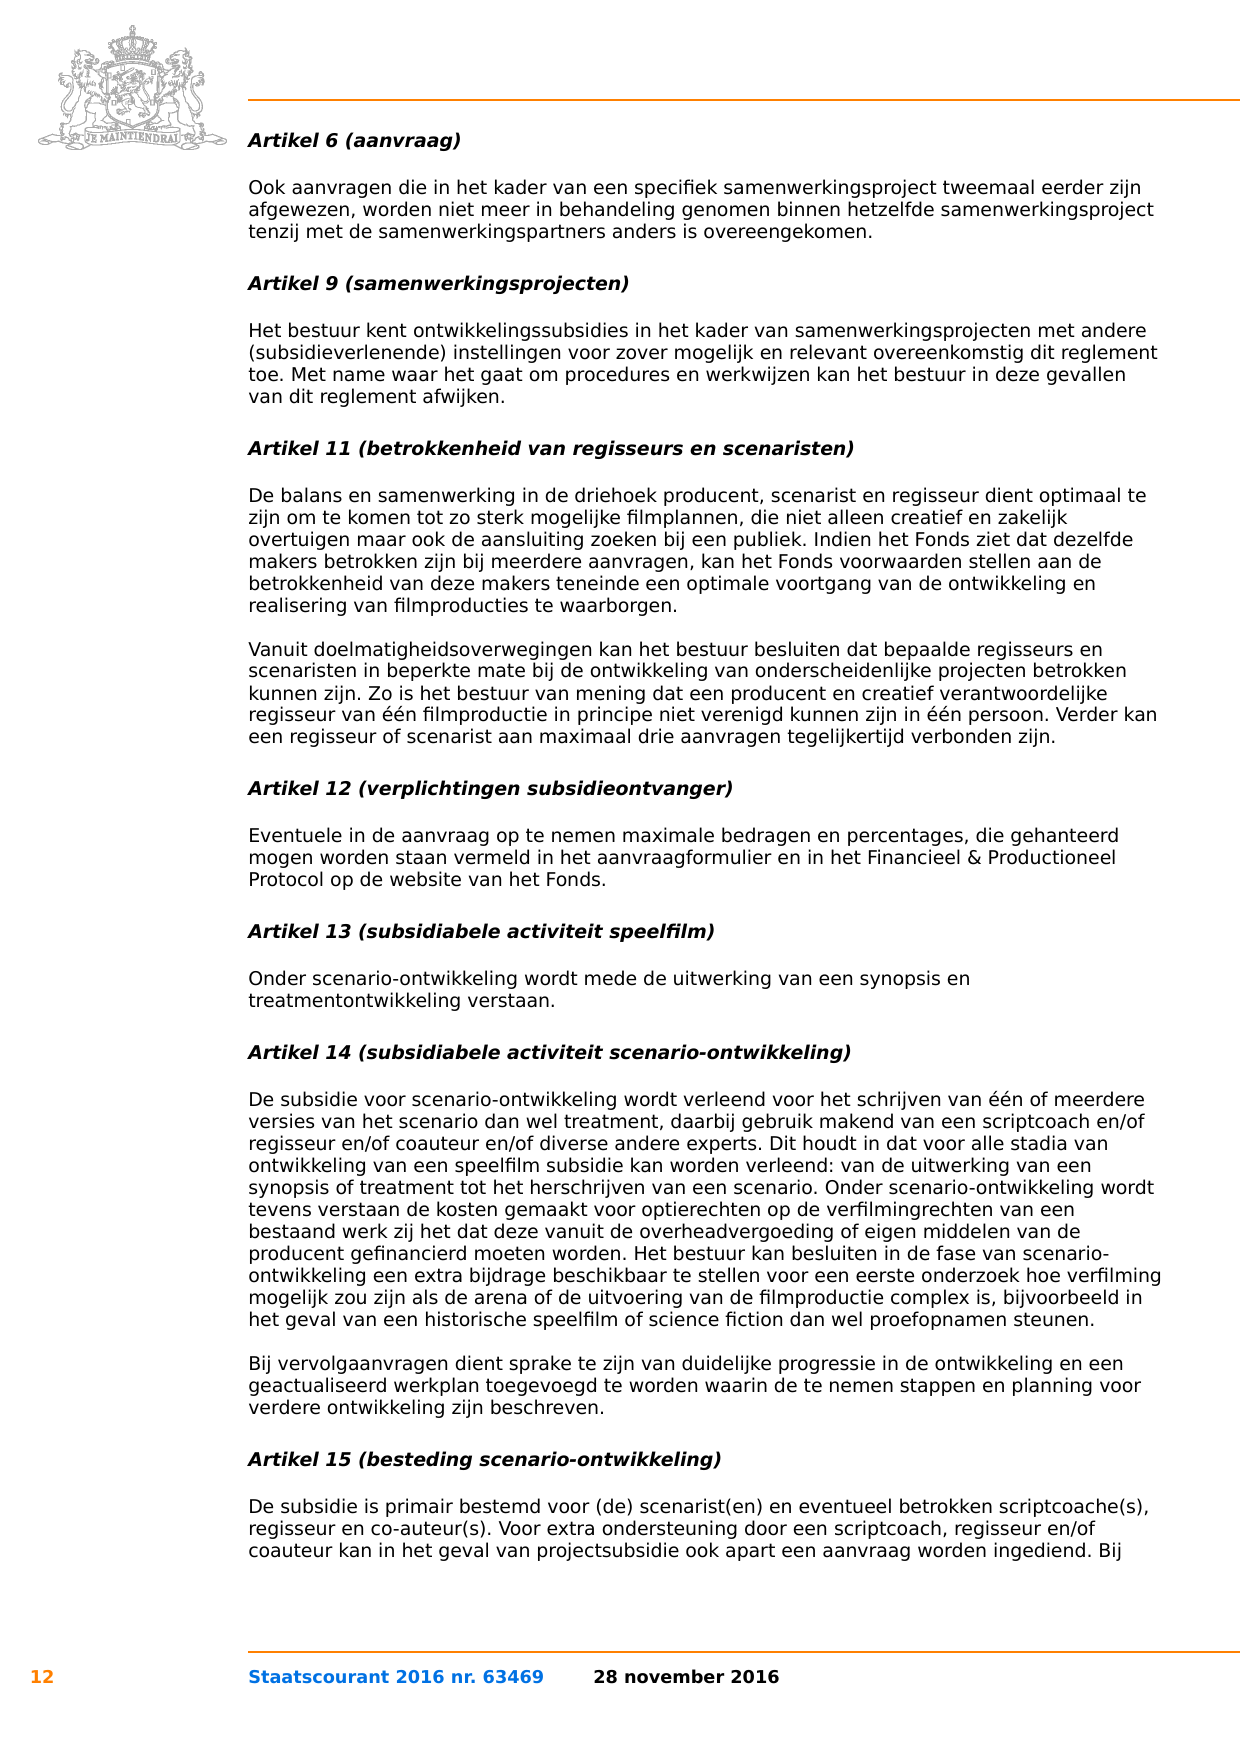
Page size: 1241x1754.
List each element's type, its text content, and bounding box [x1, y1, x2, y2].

subtitle Artikel 13 (subsidiabele activiteit speelfilm) [248, 921, 1163, 943]
text De subsidie voor scenario-ontwikkeling wordt verleend voor het schrijven van één of meerdere versies van het scenario dan wel treatment, daarbij gebruik makend van een scriptcoach en/of regisseur en/of coauteur en/of diverse andere experts. Dit houdt in dat voor alle stadia van ontwikkeling van een speelfilm subsidie kan worden verleend: van de uitwerking van een synopsis of treatment tot het herschrijven van een scenario. Onder scenario-ontwikkeling wordt tevens verstaan de kosten gemaakt voor optierechten op de verfilmingrechten van een bestaand werk zij het dat deze vanuit de overheadvergoeding of eigen middelen van de producent gefinancierd moeten worden. Het bestuur kan besluiten in de fase van scenario-ontwikkeling een extra bijdrage beschikbaar te stellen voor een eerste onderzoek hoe verfilming mogelijk zou zijn als de arena of de uitvoering van de filmproductie complex is, bijvoorbeeld in het geval van een historische speelfilm of science fiction dan wel proefopnamen steunen. [248, 1089, 1163, 1331]
subtitle Artikel 12 (verplichtingen subsidieontvanger) [248, 778, 1163, 800]
text Eventuele in de aanvraag op te nemen maximale bedragen en percentages, die gehanteerd mogen worden staan vermeld in het aanvraagformulier en in het Financieel & Productioneel Protocol op de website van het Fonds. [248, 825, 1163, 891]
subtitle Artikel 11 (betrokkenheid van regisseurs en scenaristen) [248, 438, 1163, 460]
text Ook aanvragen die in het kader van een specifiek samenwerkingsproject tweemaal eerder zijn afgewezen, worden niet meer in behandeling genomen binnen hetzelfde samenwerkingsproject tenzij met de samenwerkingspartners anders is overeengekomen. [248, 177, 1163, 243]
subtitle Artikel 14 (subsidiabele activiteit scenario-ontwikkeling) [248, 1042, 1163, 1064]
subtitle Artikel 9 (samenwerkingsprojecten) [248, 273, 1163, 295]
text De balans en samenwerking in de driehoek producent, scenarist en regisseur dient optimaal te zijn om te komen tot zo sterk mogelijke filmplannen, die niet alleen creatief en zakelijk overtuigen maar ook de aansluiting zoeken bij een publiek. Indien het Fonds ziet dat dezelfde makers betrokken zijn bij meerdere aanvragen, kan het Fonds voorwaarden stellen aan de betrokkenheid van deze makers teneinde een optimale voortgang van de ontwikkeling en realisering van filmproducties te waarborgen. [248, 485, 1163, 617]
subtitle Artikel 6 (aanvraag) [248, 130, 1163, 152]
text Het bestuur kent ontwikkelingssubsidies in het kader van samenwerkingsprojecten met andere (subsidieverlenende) instellingen voor zover mogelijk en relevant overeenkomstig dit reglement toe. Met name waar het gaat om procedures en werkwijzen kan het bestuur in deze gevallen van dit reglement afwijken. [248, 320, 1163, 408]
text Vanuit doelmatigheidsoverwegingen kan het bestuur besluiten dat bepaalde regisseurs en scenaristen in beperkte mate bij de ontwikkeling van onderscheidenlijke projecten betrokken kunnen zijn. Zo is het bestuur van mening dat een producent en creatief verantwoordelijke regisseur van één filmproductie in principe niet verenigd kunnen zijn in één persoon. Verder kan een regisseur of scenarist aan maximaal drie aanvragen tegelijkertijd verbonden zijn. [248, 638, 1163, 748]
text De subsidie is primair bestemd voor (de) scenarist(en) en eventueel betrokken scriptcoache(s), regisseur en co-auteur(s). Voor extra ondersteuning door een scriptcoach, regisseur en/of coauteur kan in het geval van projectsubsidie ook apart een aanvraag worden ingediend. Bij [248, 1496, 1163, 1562]
picture [38, 25, 227, 150]
text Onder scenario-ontwikkeling wordt mede de uitwerking van een synopsis en treatmentontwikkeling verstaan. [248, 968, 1163, 1012]
subtitle Artikel 15 (besteding scenario-ontwikkeling) [248, 1449, 1163, 1471]
text Bij vervolgaanvragen dient sprake te zijn van duidelijke progressie in de ontwikkeling en een geactualiseerd werkplan toegevoegd te worden waarin de te nemen stappen en planning voor verdere ontwikkeling zijn beschreven. [248, 1353, 1163, 1419]
